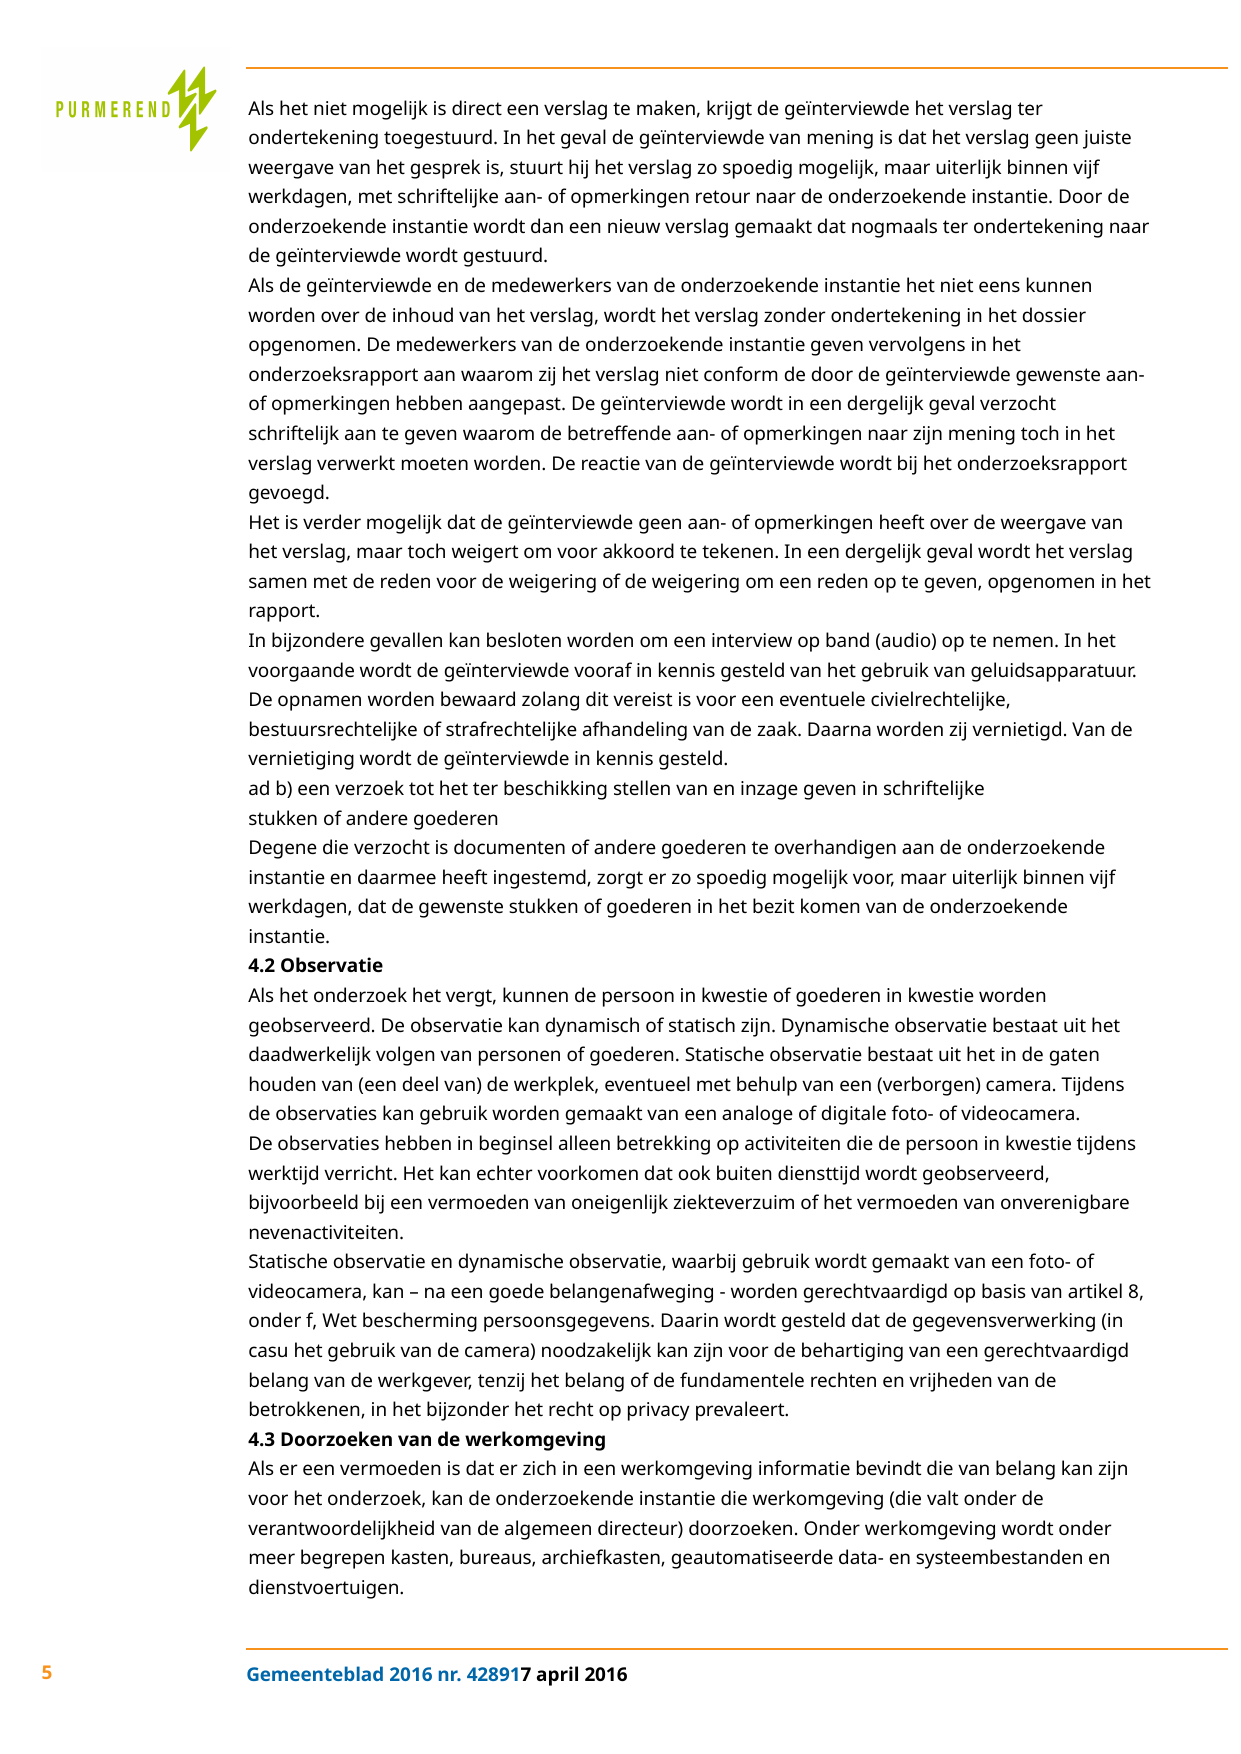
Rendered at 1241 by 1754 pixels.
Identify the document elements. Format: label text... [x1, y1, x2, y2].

text stukken of andere goederen [248, 805, 1152, 831]
text 4.3 Doorzoeken van de werkomgeving [248, 1426, 1152, 1452]
text Degene die verzocht is documenten of andere goederen te overhandigen aan de onderzoekende instantie en daarmee heeft ingestemd, zorgt er zo spoedig mogelijk voor, maar uiterlijk binnen vijf werkdagen, dat de gewenste stukken of goederen in het bezit komen van de onderzoekende instantie. [248, 834, 1152, 949]
text Als er een vermoeden is dat er zich in een werkomgeving informatie bevindt die van belang kan zijn voor het onderzoek, kan de onderzoekende instantie die werkomgeving (die valt onder de verantwoordelijkheid van de algemeen directeur) doorzoeken. Onder werkomgeving wordt onder meer begrepen kasten, bureaus, archiefkasten, geautomatiseerde data- en systeembestanden en dienstvoertuigen. [248, 1456, 1152, 1600]
text ad b) een verzoek tot het ter beschikking stellen van en inzage geven in schriftelijke [248, 775, 1152, 801]
text Als het onderzoek het vergt, kunnen de persoon in kwestie of goederen in kwestie worden geobserveerd. De observatie kan dynamisch of statisch zijn. Dynamische observatie bestaat uit het daadwerkelijk volgen van personen of goederen. Statische observatie bestaat uit het in de gaten houden van (een deel van) de werkplek, eventueel met behulp van een (verborgen) camera. Tijdens de observaties kan gebruik worden gemaakt van een analoge of digitale foto- of videocamera. [248, 982, 1152, 1126]
text Het is verder mogelijk dat de geïnterviewde geen aan- of opmerkingen heeft over de weergave van het verslag, maar toch weigert om voor akkoord te tekenen. In een dergelijk geval wordt het verslag samen met de reden voor de weigering of de weigering om een reden op te geven, opgenomen in het rapport. [248, 509, 1152, 623]
text Als de geïnterviewde en de medewerkers van de onderzoekende instantie het niet eens kunnen worden over de inhoud van het verslag, wordt het verslag zonder ondertekening in het dossier opgenomen. De medewerkers van de onderzoekende instantie geven vervolgens in het onderzoeksrapport aan waarom zij het verslag niet conform de door de geïnterviewde gewenste aan- of opmerkingen hebben aangepast. De geïnterviewde wordt in een dergelijk geval verzocht schriftelijk aan te geven waarom de betreffende aan- of opmerkingen naar zijn mening toch in het verslag verwerkt moeten worden. De reactie van de geïnterviewde wordt bij het onderzoeksrapport gevoegd. [248, 272, 1152, 505]
text Als het niet mogelijk is direct een verslag te maken, krijgt de geïnterviewde het verslag ter ondertekening toegestuurd. In het geval de geïnterviewde van mening is dat het verslag geen juiste weergave van het gesprek is, stuurt hij het verslag zo spoedig mogelijk, maar uiterlijk binnen vijf werkdagen, met schriftelijke aan- of opmerkingen retour naar de onderzoekende instantie. Door de onderzoekende instantie wordt dan een nieuw verslag gemaakt dat nogmaals ter ondertekening naar de geïnterviewde wordt gestuurd. [248, 95, 1152, 268]
text Statische observatie en dynamische observatie, waarbij gebruik wordt gemaakt van een foto- of videocamera, kan – na een goede belangenafweging - worden gerechtvaardigd op basis van artikel 8, onder f, Wet bescherming persoonsgegevens. Daarin wordt gesteld dat de gegevensverwerking (in casu het gebruik van de camera) noodzakelijk kan zijn voor de behartiging van een gerechtvaardigd belang van de werkgever, tenzij het belang of de fundamentele rechten en vrijheden van de betrokkenen, in het bijzonder het recht op privacy prevaleert. [248, 1248, 1152, 1422]
text 4.2 Observatie [248, 953, 1152, 978]
text De observaties hebben in beginsel alleen betrekking op activiteiten die de persoon in kwestie tijdens werktijd verricht. Het kan echter voorkomen dat ook buiten diensttijd wordt geobserveerd, bijvoorbeeld bij een vermoeden van oneigenlijk ziekteverzuim of het vermoeden van onverenigbare nevenactiviteiten. [248, 1130, 1152, 1245]
text In bijzondere gevallen kan besloten worden om een interview op band (audio) op te nemen. In het voorgaande wordt de geïnterviewde vooraf in kennis gesteld van het gebruik van geluidsapparatuur. De opnamen worden bewaard zolang dit vereist is voor een eventuele civielrechtelijke, bestuursrechtelijke of strafrechtelijke afhandeling van de zaak. Daarna worden zij vernietigd. Van de vernietiging wordt de geïnterviewde in kennis gesteld. [248, 627, 1152, 771]
picture [41, 47, 231, 172]
